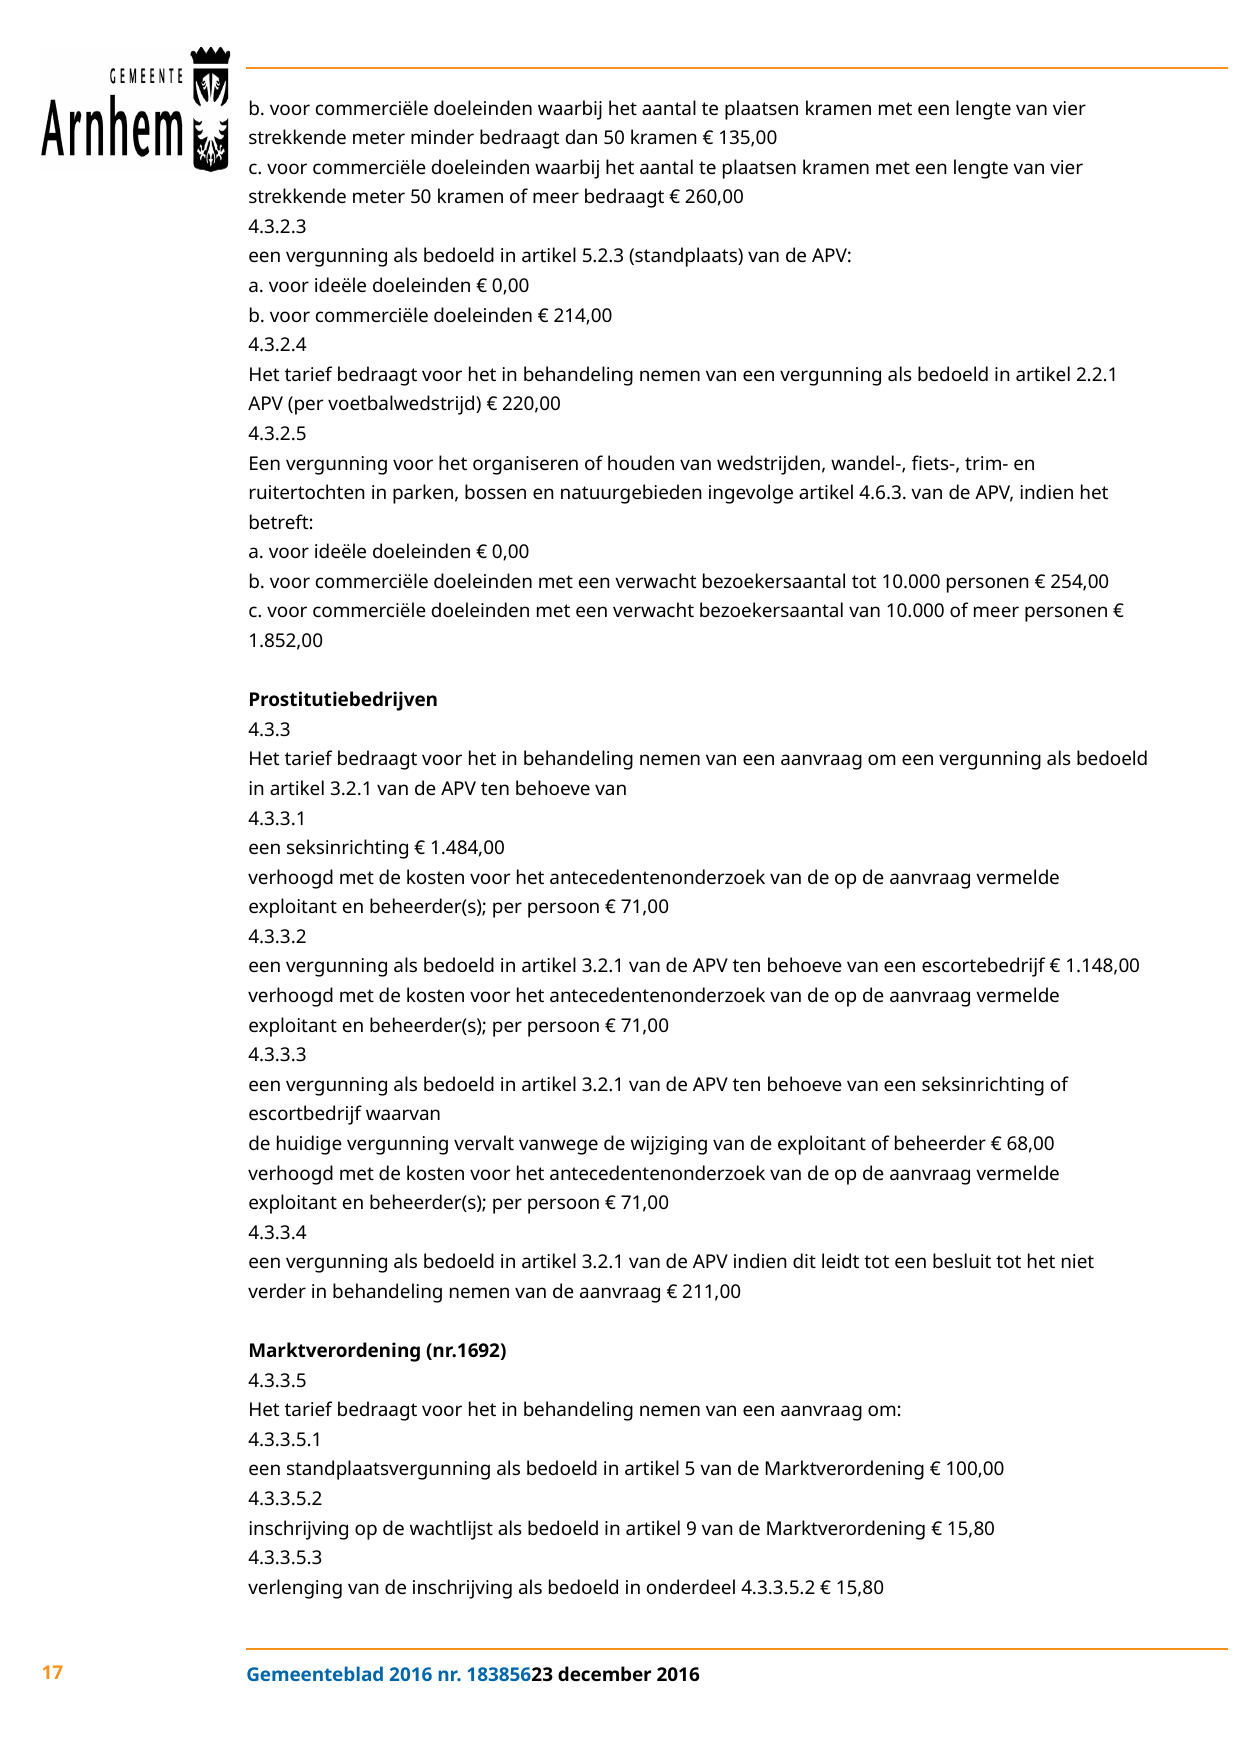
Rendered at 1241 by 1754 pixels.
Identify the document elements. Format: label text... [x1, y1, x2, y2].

text 4.3.2.4 [248, 331, 1152, 357]
text c. voor commerciële doeleinden waarbij het aantal te plaatsen kramen met een lengte van vier strekkende meter 50 kramen of meer bedraagt € 260,00 [248, 154, 1152, 209]
text 4.3.2.3 [248, 213, 1152, 239]
text een vergunning als bedoeld in artikel 3.2.1 van de APV ten behoeve van een escortebedrijf € 1.148,00 [248, 953, 1152, 978]
text inschrijving op de wachtlijst als bedoeld in artikel 9 van de Marktverordening € 15,80 [248, 1515, 1152, 1541]
text b. voor commerciële doeleinden waarbij het aantal te plaatsen kramen met een lengte van vier strekkende meter minder bedraagt dan 50 kramen € 135,00 [248, 95, 1152, 150]
text 4.3.3.1 [248, 805, 1152, 831]
text 4.3.3.5 [248, 1367, 1152, 1393]
text b. voor commerciële doeleinden € 214,00 [248, 302, 1152, 328]
text b. voor commerciële doeleinden met een verwacht bezoekersaantal tot 10.000 personen € 254,00 [248, 568, 1152, 594]
text 4.3.2.5 [248, 420, 1152, 446]
text een standplaatsvergunning als bedoeld in artikel 5 van de Marktverordening € 100,00 [248, 1456, 1152, 1481]
text 4.3.3 [248, 716, 1152, 742]
text c. voor commerciële doeleinden met een verwacht bezoekersaantal van 10.000 of meer personen € 1.852,00 [248, 598, 1152, 653]
text a. voor ideële doeleinden € 0,00 [248, 272, 1152, 298]
text een vergunning als bedoeld in artikel 3.2.1 van de APV indien dit leidt tot een besluit tot het niet verder in behandeling nemen van de aanvraag € 211,00 [248, 1248, 1152, 1304]
text a. voor ideële doeleinden € 0,00 [248, 538, 1152, 564]
text een vergunning als bedoeld in artikel 5.2.3 (standplaats) van de APV: [248, 243, 1152, 268]
text Het tarief bedraagt voor het in behandeling nemen van een vergunning als bedoeld in artikel 2.2.1 APV (per voetbalwedstrijd) € 220,00 [248, 361, 1152, 416]
text Het tarief bedraagt voor het in behandeling nemen van een aanvraag om een vergunning als bedoeld in artikel 3.2.1 van de APV ten behoeve van [248, 746, 1152, 801]
text 4.3.3.5.1 [248, 1426, 1152, 1452]
text 4.3.3.3 [248, 1041, 1152, 1067]
text Een vergunning voor het organiseren of houden van wedstrijden, wandel-, fiets-, trim- en ruitertochten in parken, bossen en natuurgebieden ingevolge artikel 4.6.3. van de APV, indien het betreft: [248, 450, 1152, 535]
text Het tarief bedraagt voor het in behandeling nemen van een aanvraag om: [248, 1396, 1152, 1422]
text een seksinrichting € 1.484,00 [248, 834, 1152, 860]
text de huidige vergunning vervalt vanwege de wijziging van de exploitant of beheerder € 68,00 [248, 1130, 1152, 1156]
text verhoogd met de kosten voor het antecedentenonderzoek van de op de aanvraag vermelde exploitant en beheerder(s); per persoon € 71,00 [248, 982, 1152, 1038]
text 4.3.3.5.2 [248, 1485, 1152, 1511]
text 4.3.3.2 [248, 923, 1152, 949]
text Marktverordening (nr.1692) [248, 1337, 1152, 1363]
text verhoogd met de kosten voor het antecedentenonderzoek van de op de aanvraag vermelde exploitant en beheerder(s); per persoon € 71,00 [248, 864, 1152, 919]
text een vergunning als bedoeld in artikel 3.2.1 van de APV ten behoeve van een seksinrichting of escortbedrijf waarvan [248, 1071, 1152, 1126]
text verlenging van de inschrijving als bedoeld in onderdeel 4.3.3.5.2 € 15,80 [248, 1574, 1152, 1600]
text 4.3.3.5.3 [248, 1544, 1152, 1570]
text Prostitutiebedrijven [248, 686, 1152, 712]
picture [41, 47, 231, 172]
text verhoogd met de kosten voor het antecedentenonderzoek van de op de aanvraag vermelde exploitant en beheerder(s); per persoon € 71,00 [248, 1160, 1152, 1215]
text 4.3.3.4 [248, 1219, 1152, 1245]
